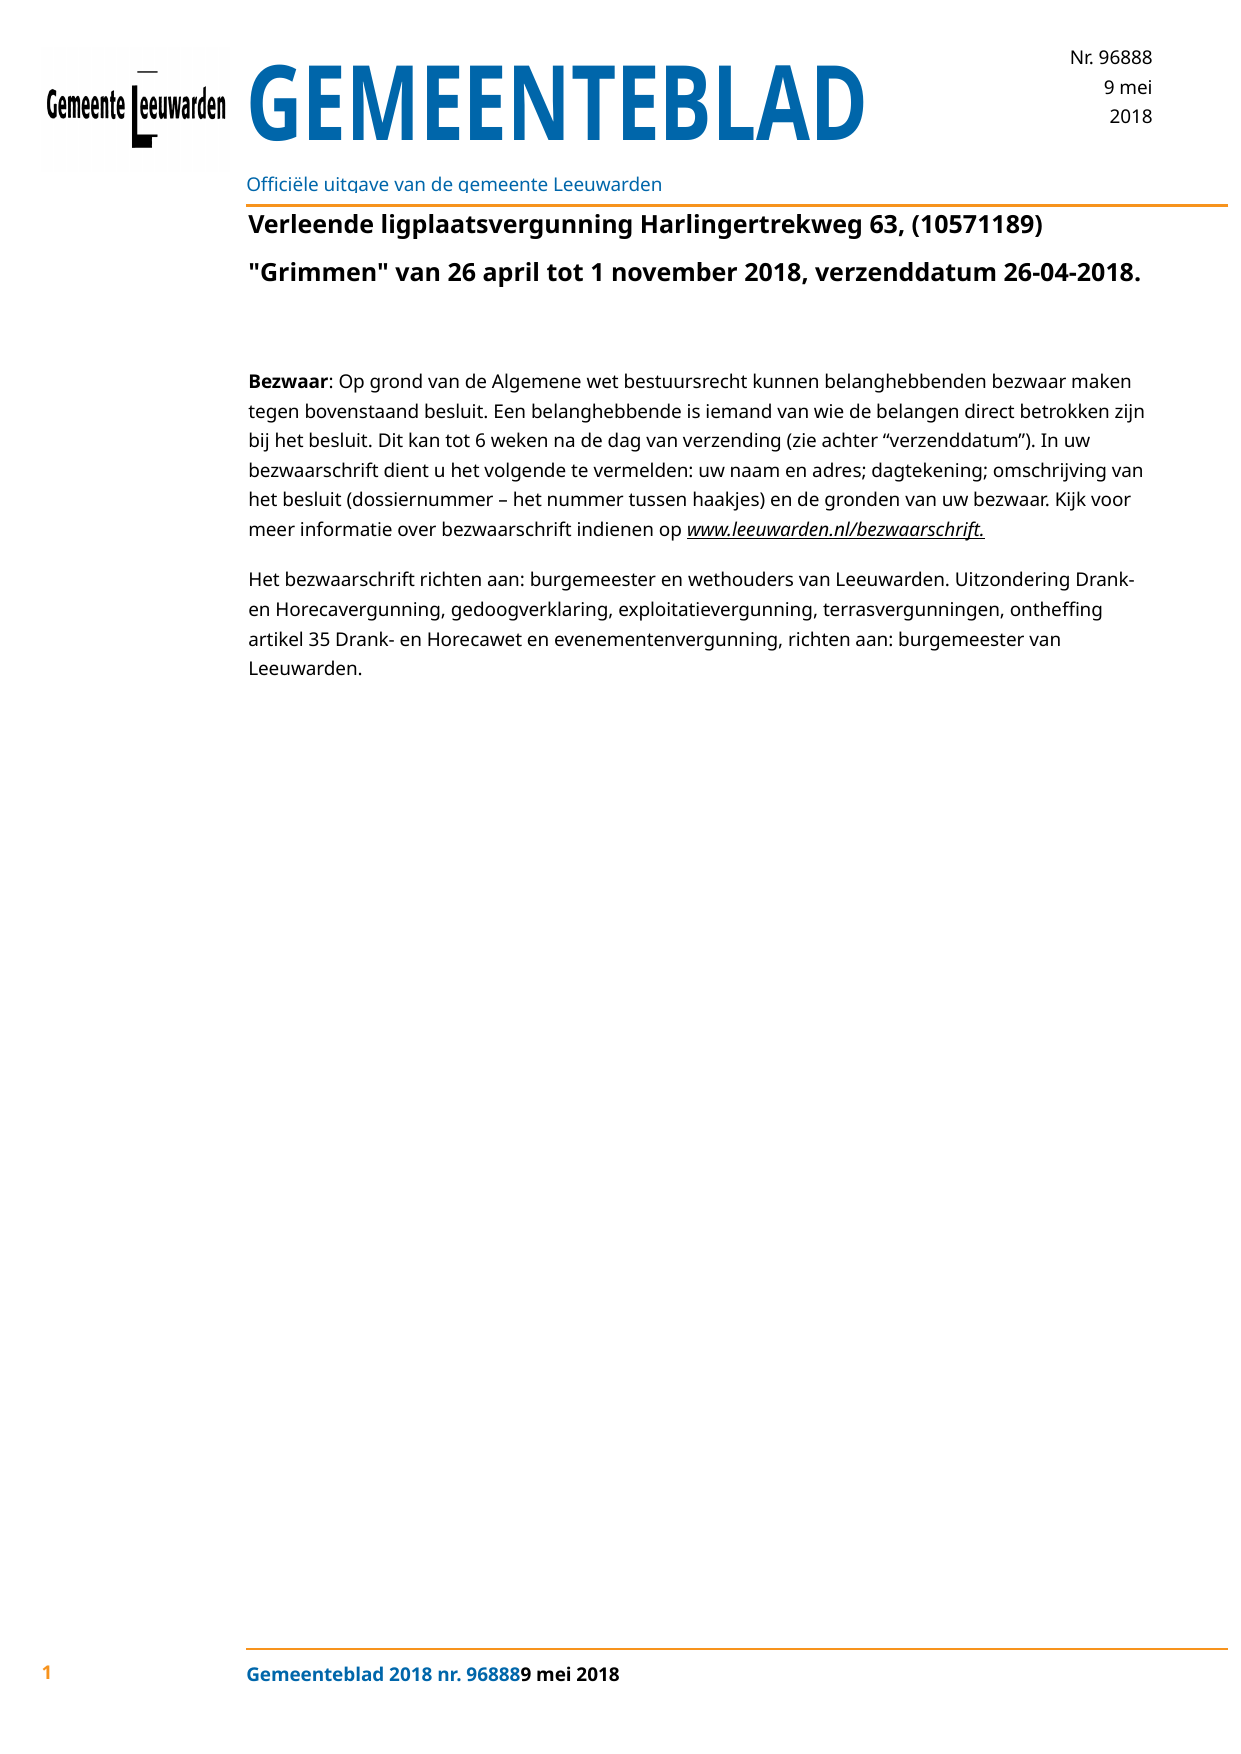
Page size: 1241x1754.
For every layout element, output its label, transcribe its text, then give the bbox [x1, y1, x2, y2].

picture [41, 47, 231, 172]
text Het bezwaarschrift richten aan: burgemeester en wethouders van Leeuwarden. Uitzondering Drank- en Horecavergunning, gedoogverklaring, exploitatievergunning, terrasvergunningen, ontheffing artikel 35 Drank- en Horecawet en evenementenvergunning, richten aan: burgemeester van Leeuwarden. [248, 567, 1152, 681]
text Bezwaar: Op grond van de Algemene wet bestuursrecht kunnen belanghebbenden bezwaar maken tegen bovenstaand besluit. Een belanghebbende is iemand van wie de belangen direct betrokken zijn bij het besluit. Dit kan tot 6 weken na de dag van verzending (zie achter “verzenddatum”). In uw bezwaarschrift dient u het volgende te vermelden: uw naam en adres; dagtekening; omschrijving van het besluit (dossiernummer – het nummer tussen haakjes) en de gronden van uw bezwaar. Kijk voor meer informatie over bezwaarschrift indienen op www.leeuwarden.nl/bezwaarschrift. [248, 368, 1152, 542]
text Verleende ligplaatsvergunning Harlingertrekweg 63, (10571189) "Grimmen" van 26 april tot 1 november 2018, verzenddatum 26-04-2018. [248, 207, 1152, 288]
